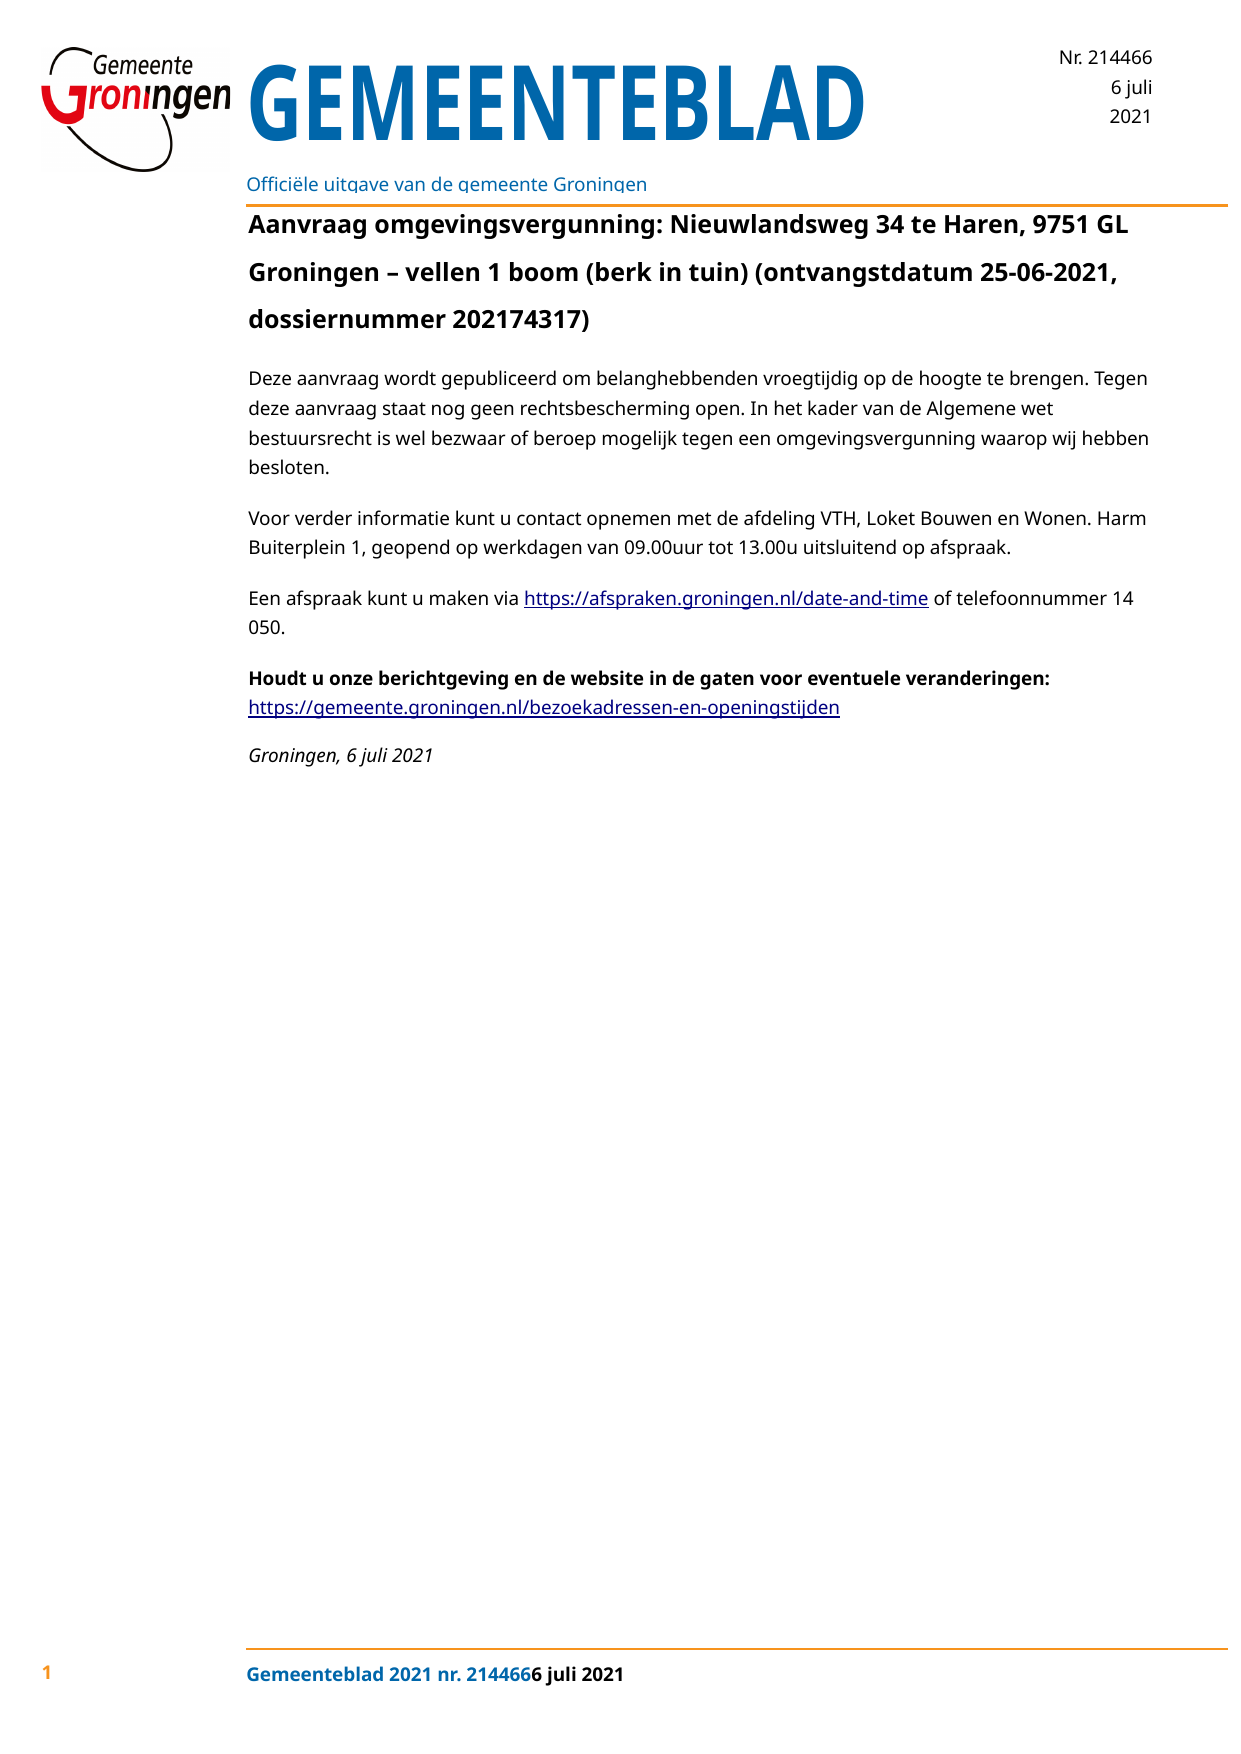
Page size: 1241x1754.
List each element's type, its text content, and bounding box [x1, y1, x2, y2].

text Deze aanvraag wordt gepubliceerd om belanghebbenden vroegtijdig op de hoogte te brengen. Tegen deze aanvraag staat nog geen rechtsbescherming open. In het kader van de Algemene wet bestuursrecht is wel bezwaar of beroep mogelijk tegen een omgevingsvergunning waarop wij hebben besloten. [248, 366, 1152, 480]
picture [41, 47, 231, 172]
text Groningen, 6 juli 2021 [248, 742, 1152, 768]
text Aanvraag omgevingsvergunning: Nieuwlandsweg 34 te Haren, 9751 GL Groningen – vellen 1 boom (berk in tuin) (ontvangstdatum 25-06-2021, dossiernummer 202174317) [248, 207, 1152, 336]
text Houdt u onze berichtgeving en de website in de gaten voor eventuele veranderingen: https://gemeente.groningen.nl/bezoekadressen-en-openingstijden [248, 665, 1152, 720]
text Voor verder informatie kunt u contact opnemen met de afdeling VTH, Loket Bouwen en Wonen. Harm Buiterplein 1, geopend op werkdagen van 09.00uur tot 13.00u uitsluitend op afspraak. [248, 505, 1152, 560]
text Een afspraak kunt u maken via https://afspraken.groningen.nl/date-and-time of telefoonnummer 14 050. [248, 585, 1152, 640]
